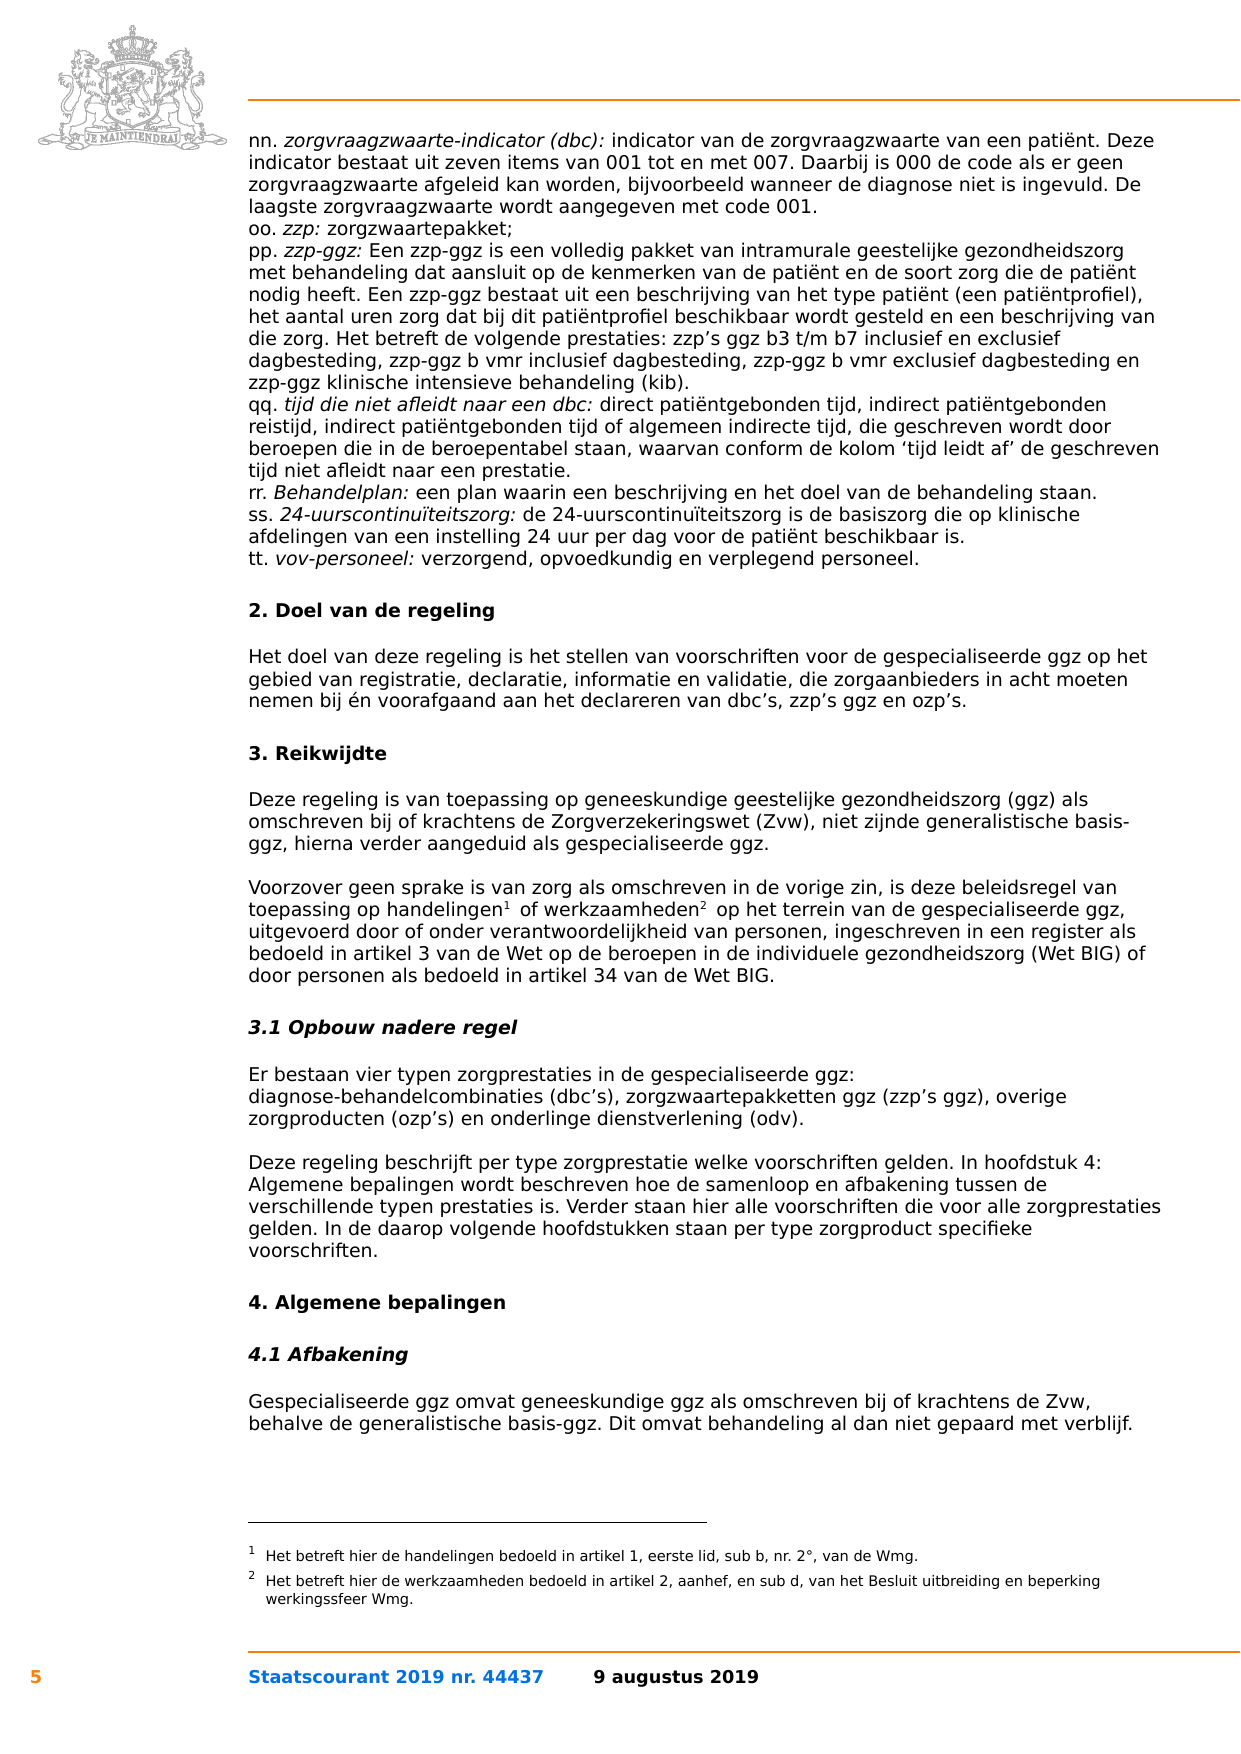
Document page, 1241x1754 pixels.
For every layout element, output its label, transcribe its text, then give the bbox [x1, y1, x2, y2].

text oo. zzp: zorgzwaartepakket; [248, 218, 1163, 240]
text ss. 24-uurscontinuïteitszorg: de 24-uurscontinuïteitszorg is de basiszorg die op klinische afdelingen van een instelling 24 uur per dag voor de patiënt beschikbaar is. [248, 503, 1163, 547]
picture [38, 25, 227, 150]
text Deze regeling is van toepassing op geneeskundige geestelijke gezondheidszorg (ggz) als omschreven bij of krachtens de Zorgverzekeringswet (Zvw), niet zijnde generalistische basis-ggz, hierna verder aangeduid als gespecialiseerde ggz. [248, 789, 1163, 855]
subtitle 4.1 Afbakening [248, 1344, 1163, 1366]
text Het betreft hier de werkzaamheden bedoeld in artikel 2, aanhef, en sub d, van het Besluit uitbreiding en beperking werkingssfeer Wmg. [248, 1569, 1163, 1608]
subtitle 2. Doel van de regeling [248, 599, 1163, 621]
text Het doel van deze regeling is het stellen van voorschriften voor de gespecialiseerde ggz op het gebied van registratie, declaratie, informatie en validatie, die zorgaanbieders in acht moeten nemen bij én voorafgaand aan het declareren van dbc’s, zzp’s ggz en ozp’s. [248, 646, 1163, 712]
text diagnose-behandelcombinaties (dbc’s), zorgzwaartepakketten ggz (zzp’s ggz), overige zorgproducten (ozp’s) en onderlinge dienstverlening (odv). [248, 1086, 1163, 1130]
text qq. tijd die niet afleidt naar een dbc: direct patiëntgebonden tijd, indirect patiëntgebonden reistijd, indirect patiëntgebonden tijd of algemeen indirecte tijd, die geschreven wordt door beroepen die in de beroepentabel staan, waarvan conform de kolom ‘tijd leidt af’ de geschreven tijd niet afleidt naar een prestatie. [248, 394, 1163, 482]
text rr. Behandelplan: een plan waarin een beschrijving en het doel van de behandeling staan. [248, 482, 1163, 503]
text nn. zorgvraagzwaarte-indicator (dbc): indicator van de zorgvraagzwaarte van een patiënt. Deze indicator bestaat uit zeven items van 001 tot en met 007. Daarbij is 000 de code als er geen zorgvraagzwaarte afgeleid kan worden, bijvoorbeeld wanneer de diagnose niet is ingevuld. De laagste zorgvraagzwaarte wordt aangegeven met code 001. [248, 130, 1163, 218]
text Het betreft hier de handelingen bedoeld in artikel 1, eerste lid, sub b, nr. 2°, van de Wmg. [248, 1544, 1163, 1566]
text Er bestaan vier typen zorgprestaties in de gespecialiseerde ggz: [248, 1064, 1163, 1086]
subtitle 3.1 Opbouw nadere regel [248, 1017, 1163, 1039]
text Gespecialiseerde ggz omvat geneeskundige ggz als omschreven bij of krachtens de Zvw, behalve de generalistische basis-ggz. Dit omvat behandeling al dan niet gepaard met verblijf. [248, 1391, 1163, 1435]
text Voorzover geen sprake is van zorg als omschreven in de vorige zin, is deze beleidsregel van toepassing op handelingen of werkzaamheden op het terrein van de gespecialiseerde ggz, uitgevoerd door of onder verantwoordelijkheid van personen, ingeschreven in een register als bedoeld in artikel 3 van de Wet op de beroepen in de individuele gezondheidszorg (Wet BIG) of door personen als bedoeld in artikel 34 van de Wet BIG. [248, 877, 1163, 987]
text pp. zzp-ggz: Een zzp-ggz is een volledig pakket van intramurale geestelijke gezondheidszorg met behandeling dat aansluit op de kenmerken van de patiënt en de soort zorg die de patiënt nodig heeft. Een zzp-ggz bestaat uit een beschrijving van het type patiënt (een patiëntprofiel), het aantal uren zorg dat bij dit patiëntprofiel beschikbaar wordt gesteld en een beschrijving van die zorg. Het betreft de volgende prestaties: zzp’s ggz b3 t/m b7 inclusief en exclusief dagbesteding, zzp-ggz b vmr inclusief dagbesteding, zzp-ggz b vmr exclusief dagbesteding en zzp-ggz klinische intensieve behandeling (kib). [248, 240, 1163, 394]
subtitle 3. Reikwijdte [248, 742, 1163, 764]
subtitle 4. Algemene bepalingen [248, 1292, 1163, 1314]
text tt. vov-personeel: verzorgend, opvoedkundig en verplegend personeel. [248, 547, 1163, 569]
text Deze regeling beschrijft per type zorgprestatie welke voorschriften gelden. In hoofdstuk 4: Algemene bepalingen wordt beschreven hoe de samenloop en afbakening tussen de verschillende typen prestaties is. Verder staan hier alle voorschriften die voor alle zorgprestaties gelden. In de daarop volgende hoofdstukken staan per type zorgproduct specifieke voorschriften. [248, 1152, 1163, 1262]
